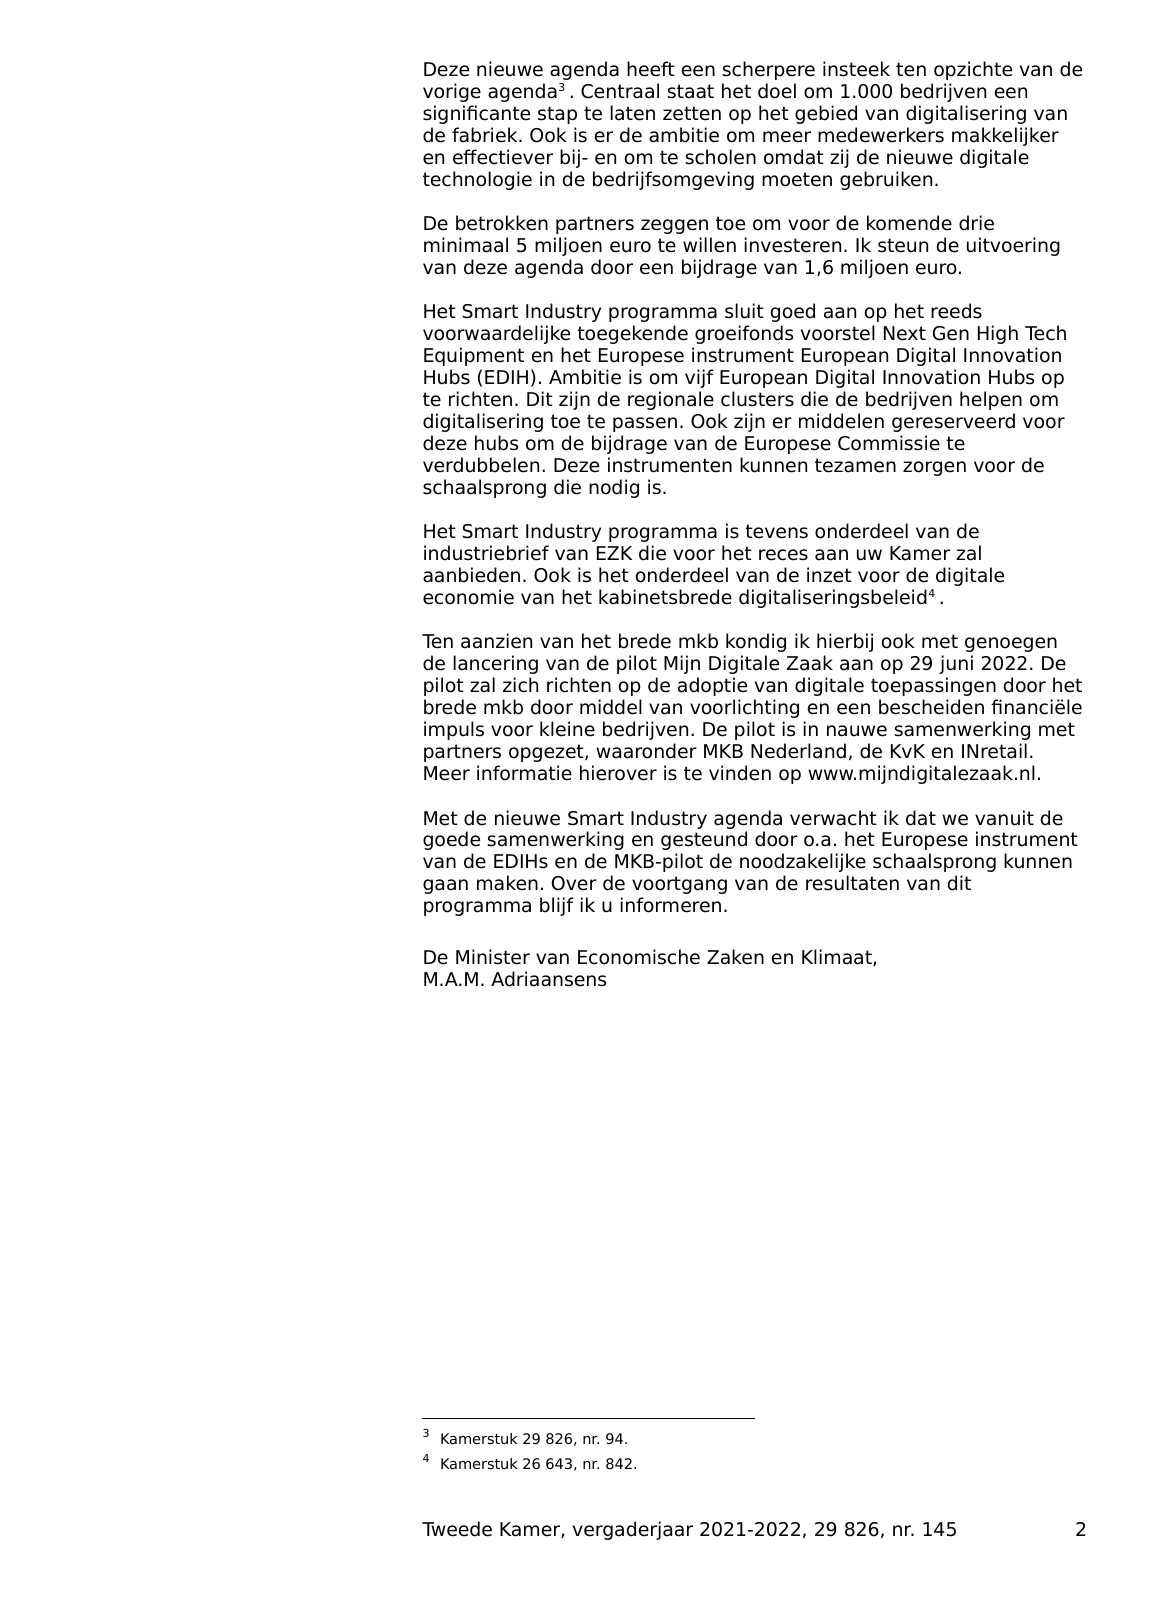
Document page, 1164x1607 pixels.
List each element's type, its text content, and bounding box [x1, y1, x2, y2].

text Het Smart Industry programma sluit goed aan op het reeds voorwaardelijke toegekende groeifonds voorstel Next Gen High Tech Equipment en het Europese instrument European Digital Innovation Hubs (EDIH). Ambitie is om vijf European Digital Innovation Hubs op te richten. Dit zijn de regionale clusters die de bedrijven helpen om digitalisering toe te passen. Ook zijn er middelen gereserveerd voor deze hubs om de bijdrage van de Europese Commissie te verdubbelen. Deze instrumenten kunnen tezamen zorgen voor de schaalsprong die nodig is. [422, 301, 1087, 499]
text Ten aanzien van het brede mkb kondig ik hierbij ook met genoegen de lancering van de pilot Mijn Digitale Zaak aan op 29 juni 2022. De pilot zal zich richten op de adoptie van digitale toepassingen door het brede mkb door middel van voorlichting en een bescheiden financiële impuls voor kleine bedrijven. De pilot is in nauwe samenwerking met partners opgezet, waaronder MKB Nederland, de KvK en INretail. Meer informatie hierover is te vinden op www.mijndigitalezaak.nl. [422, 631, 1087, 785]
text Kamerstuk 26 643, nr. 842. [422, 1452, 1087, 1474]
text Kamerstuk 29 826, nr. 94. [422, 1427, 1087, 1449]
text De Minister van Economische Zaken en Klimaat, M.A.M. Adriaansens [422, 947, 1087, 991]
text Met de nieuwe Smart Industry agenda verwacht ik dat we vanuit de goede samenwerking en gesteund door o.a. het Europese instrument van de EDIHs en de MKB-pilot de noodzakelijke schaalsprong kunnen gaan maken. Over de voortgang van de resultaten van dit programma blijf ik u informeren. [422, 807, 1087, 917]
text Deze nieuwe agenda heeft een scherpere insteek ten opzichte van de vorige agenda. Centraal staat het doel om 1.000 bedrijven een significante stap te laten zetten op het gebied van digitalisering van de fabriek. Ook is er de ambitie om meer medewerkers makkelijker en effectiever bij- en om te scholen omdat zij de nieuwe digitale technologie in de bedrijfsomgeving moeten gebruiken. [422, 59, 1087, 191]
text De betrokken partners zeggen toe om voor de komende drie minimaal 5 miljoen euro te willen investeren. Ik steun de uitvoering van deze agenda door een bijdrage van 1,6 miljoen euro. [422, 213, 1087, 279]
text Het Smart Industry programma is tevens onderdeel van de industriebrief van EZK die voor het reces aan uw Kamer zal aanbieden. Ook is het onderdeel van de inzet voor de digitale economie van het kabinetsbrede digitaliseringsbeleid. [422, 521, 1087, 609]
